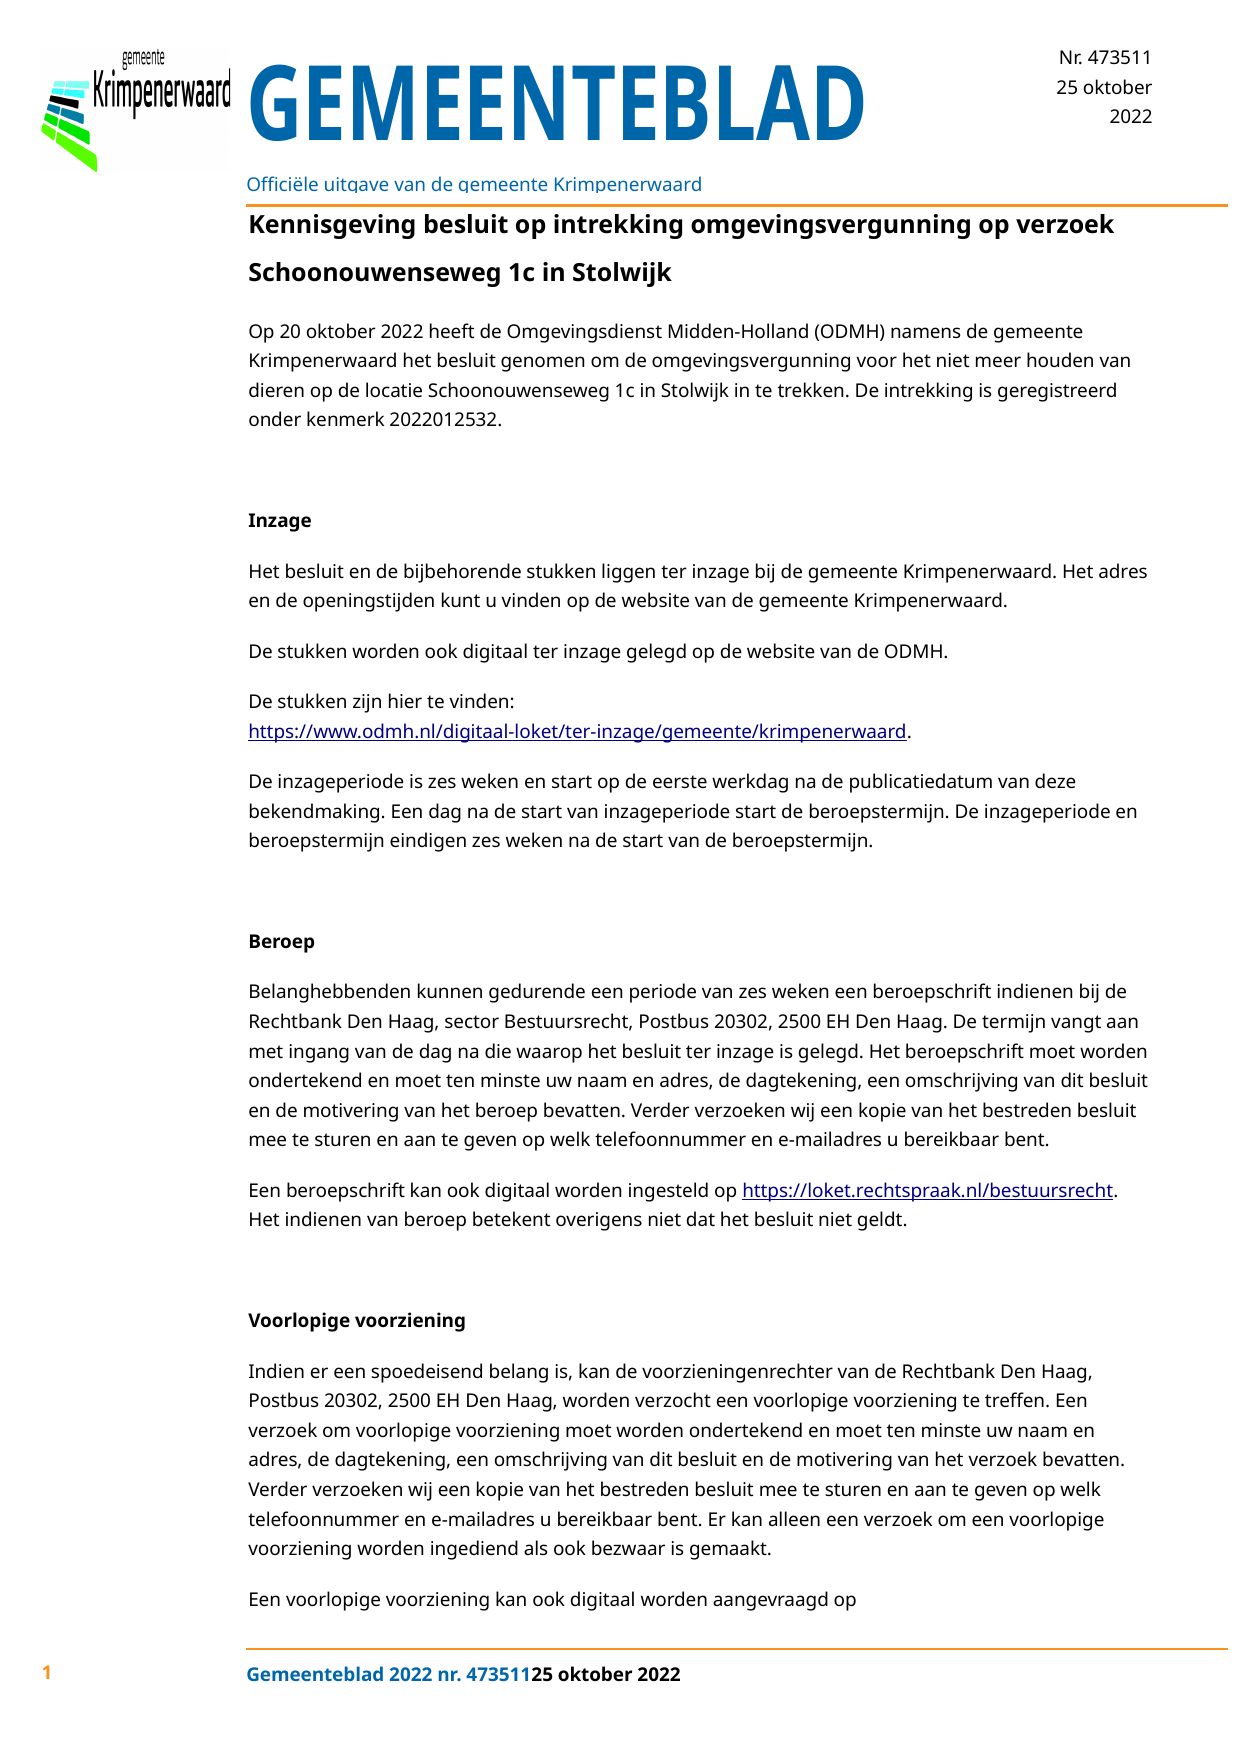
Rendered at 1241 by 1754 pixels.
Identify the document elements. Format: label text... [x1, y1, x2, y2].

text De stukken worden ook digitaal ter inzage gelegd op de website van de ODMH. [248, 638, 1152, 664]
picture [41, 47, 231, 172]
text Het besluit en de bijbehorende stukken liggen ter inzage bij de gemeente Krimpenerwaard. Het adres en de openingstijden kunt u vinden op de website van de gemeente Krimpenerwaard. [248, 558, 1152, 613]
text Een voorlopige voorziening kan ook digitaal worden aangevraagd op [248, 1586, 1152, 1612]
text De stukken zijn hier te vinden: https://www.odmh.nl/digitaal-loket/ter-inzage/gemeente/krimpenerwaard. [248, 688, 1152, 744]
text Op 20 oktober 2022 heeft de Omgevingsdienst Midden-Holland (ODMH) namens de gemeente Krimpenerwaard het besluit genomen om de omgevingsvergunning voor het niet meer houden van dieren op de locatie Schoonouwenseweg 1c in Stolwijk in te trekken. De intrekking is geregistreerd onder kenmerk 2022012532. [248, 318, 1152, 432]
text Indien er een spoedeisend belang is, kan de voorzieningenrechter van de Rechtbank Den Haag, Postbus 20302, 2500 EH Den Haag, worden verzocht een voorlopige voorziening te treffen. Een verzoek om voorlopige voorziening moet worden ondertekend en moet ten minste uw naam en adres, de dagtekening, een omschrijving van dit besluit en de motivering van het verzoek bevatten. Verder verzoeken wij een kopie van het bestreden besluit mee te sturen en aan te geven op welk telefoonnummer en e-mailadres u bereikbaar bent. Er kan alleen een verzoek om een voorlopige voorziening worden ingediend als ook bezwaar is gemaakt. [248, 1358, 1152, 1561]
text Kennisgeving besluit op intrekking omgevingsvergunning op verzoek Schoonouwenseweg 1c in Stolwijk [248, 207, 1152, 288]
text Voorlopige voorziening [248, 1307, 1152, 1333]
text Beroep [248, 928, 1152, 954]
text De inzageperiode is zes weken en start op de eerste werkdag na de publicatiedatum van deze bekendmaking. Een dag na de start van inzageperiode start de beroepstermijn. De inzageperiode en beroepstermijn eindigen zes weken na de start van de beroepstermijn. [248, 768, 1152, 853]
text Een beroepschrift kan ook digitaal worden ingesteld op https://loket.rechtspraak.nl/bestuursrecht. Het indienen van beroep betekent overigens niet dat het besluit niet geldt. [248, 1177, 1152, 1232]
text Belanghebbenden kunnen gedurende een periode van zes weken een beroepschrift indienen bij de Rechtbank Den Haag, sector Bestuursrecht, Postbus 20302, 2500 EH Den Haag. De termijn vangt aan met ingang van de dag na die waarop het besluit ter inzage is gelegd. Het beroepschrift moet worden ondertekend en moet ten minste uw naam en adres, de dagtekening, een omschrijving van dit besluit en de motivering van het beroep bevatten. Verder verzoeken wij een kopie van het bestreden besluit mee te sturen en aan te geven op welk telefoonnummer en e-mailadres u bereikbaar bent. [248, 979, 1152, 1152]
text Inzage [248, 507, 1152, 533]
